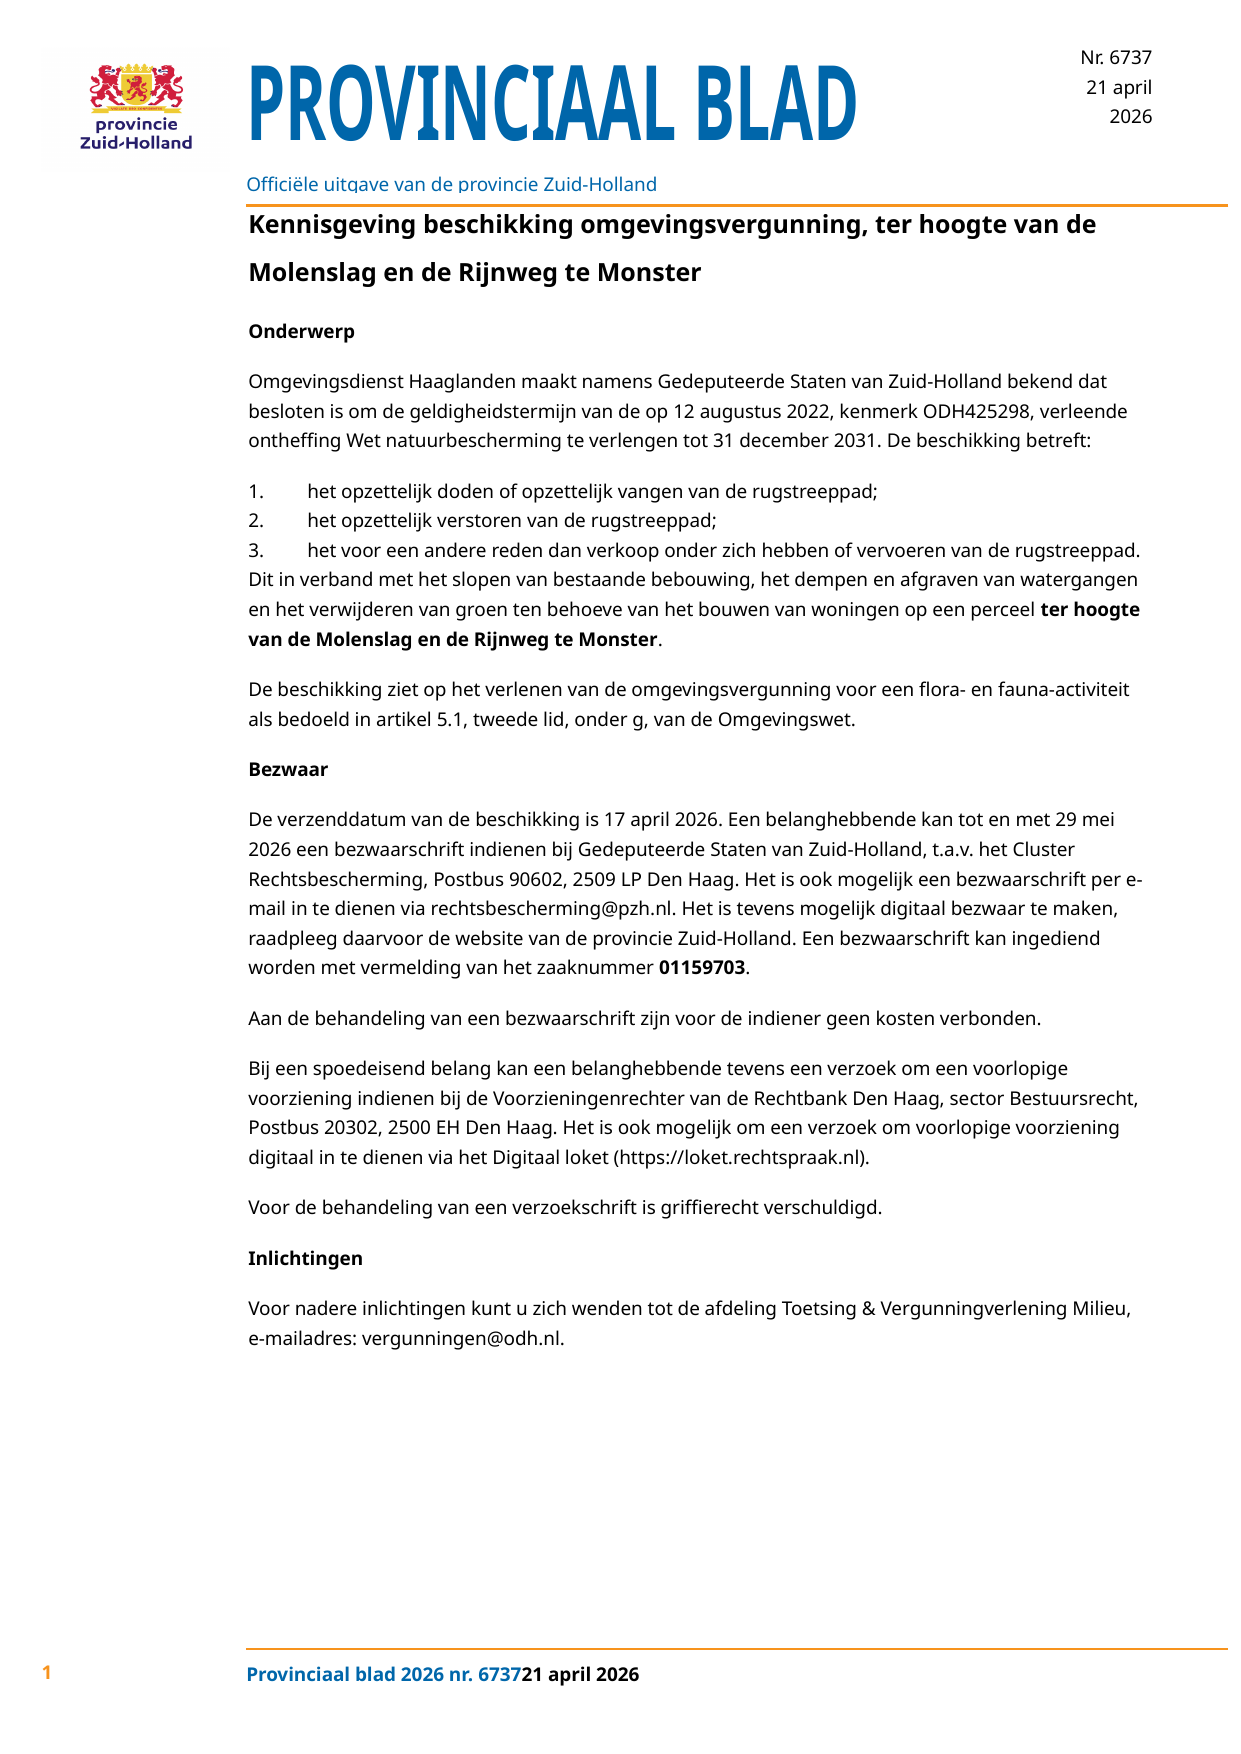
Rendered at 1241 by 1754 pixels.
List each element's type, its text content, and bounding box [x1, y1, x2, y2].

text Voor de behandeling van een verzoekschrift is griffierecht verschuldigd. [248, 1194, 1152, 1220]
text De beschikking ziet op het verlenen van de omgevingsvergunning voor een flora- en fauna-activiteit als bedoeld in artikel 5.1, tweede lid, onder g, van de Omgevingswet. [248, 676, 1152, 732]
text Omgevingsdienst Haaglanden maakt namens Gedeputeerde Staten van Zuid-Holland bekend dat besloten is om de geldigheidstermijn van de op 12 augustus 2022, kenmerk ODH425298, verleende ontheffing Wet natuurbescherming te verlengen tot 31 december 2031. De beschikking betreft: [248, 368, 1152, 453]
text Bij een spoedeisend belang kan een belanghebbende tevens een verzoek om een voorlopige voorziening indienen bij de Voorzieningenrechter van de Rechtbank Den Haag, sector Bestuursrecht, Postbus 20302, 2500 EH Den Haag. Het is ook mogelijk om een verzoek om voorlopige voorziening digitaal in te dienen via het Digitaal loket (https://loket.rechtspraak.nl). [248, 1055, 1152, 1170]
text Aan de behandeling van een bezwaarschrift zijn voor de indiener geen kosten verbonden. [248, 1005, 1152, 1031]
list het voor een andere reden dan verkoop onder zich hebben of vervoeren van de rugstreeppad. [248, 537, 1152, 563]
list het opzettelijk doden of opzettelijk vangen van de rugstreeppad; [248, 478, 1152, 504]
text Kennisgeving beschikking omgevingsvergunning, ter hoogte van de Molenslag en de Rijnweg te Monster [248, 207, 1152, 288]
text Dit in verband met het slopen van bestaande bebouwing, het dempen en afgraven van watergangen en het verwijderen van groen ten behoeve van het bouwen van woningen op een perceel ter hoogte van de Molenslag en de Rijnweg te Monster. [248, 567, 1152, 652]
text Inlichtingen [248, 1245, 1152, 1271]
text De verzenddatum van de beschikking is 17 april 2026. Een belanghebbende kan tot en met 29 mei 2026 een bezwaarschrift indienen bij Gedeputeerde Staten van Zuid-Holland, t.a.v. het Cluster Rechtsbescherming, Postbus 90602, 2509 LP Den Haag. Het is ook mogelijk een bezwaarschrift per e-mail in te dienen via rechtsbescherming@pzh.nl. Het is tevens mogelijk digitaal bezwaar te maken, raadpleeg daarvoor de website van de provincie Zuid-Holland. Een bezwaarschrift kan ingediend worden met vermelding van het zaaknummer 01159703. [248, 807, 1152, 980]
text Onderwerp [248, 318, 1152, 344]
picture [41, 47, 231, 172]
list het opzettelijk verstoren van de rugstreeppad; [248, 507, 1152, 533]
text Bezwaar [248, 756, 1152, 782]
text Voor nadere inlichtingen kunt u zich wenden tot de afdeling Toetsing & Vergunningverlening Milieu, e-mailadres: vergunningen@odh.nl. [248, 1295, 1152, 1351]
